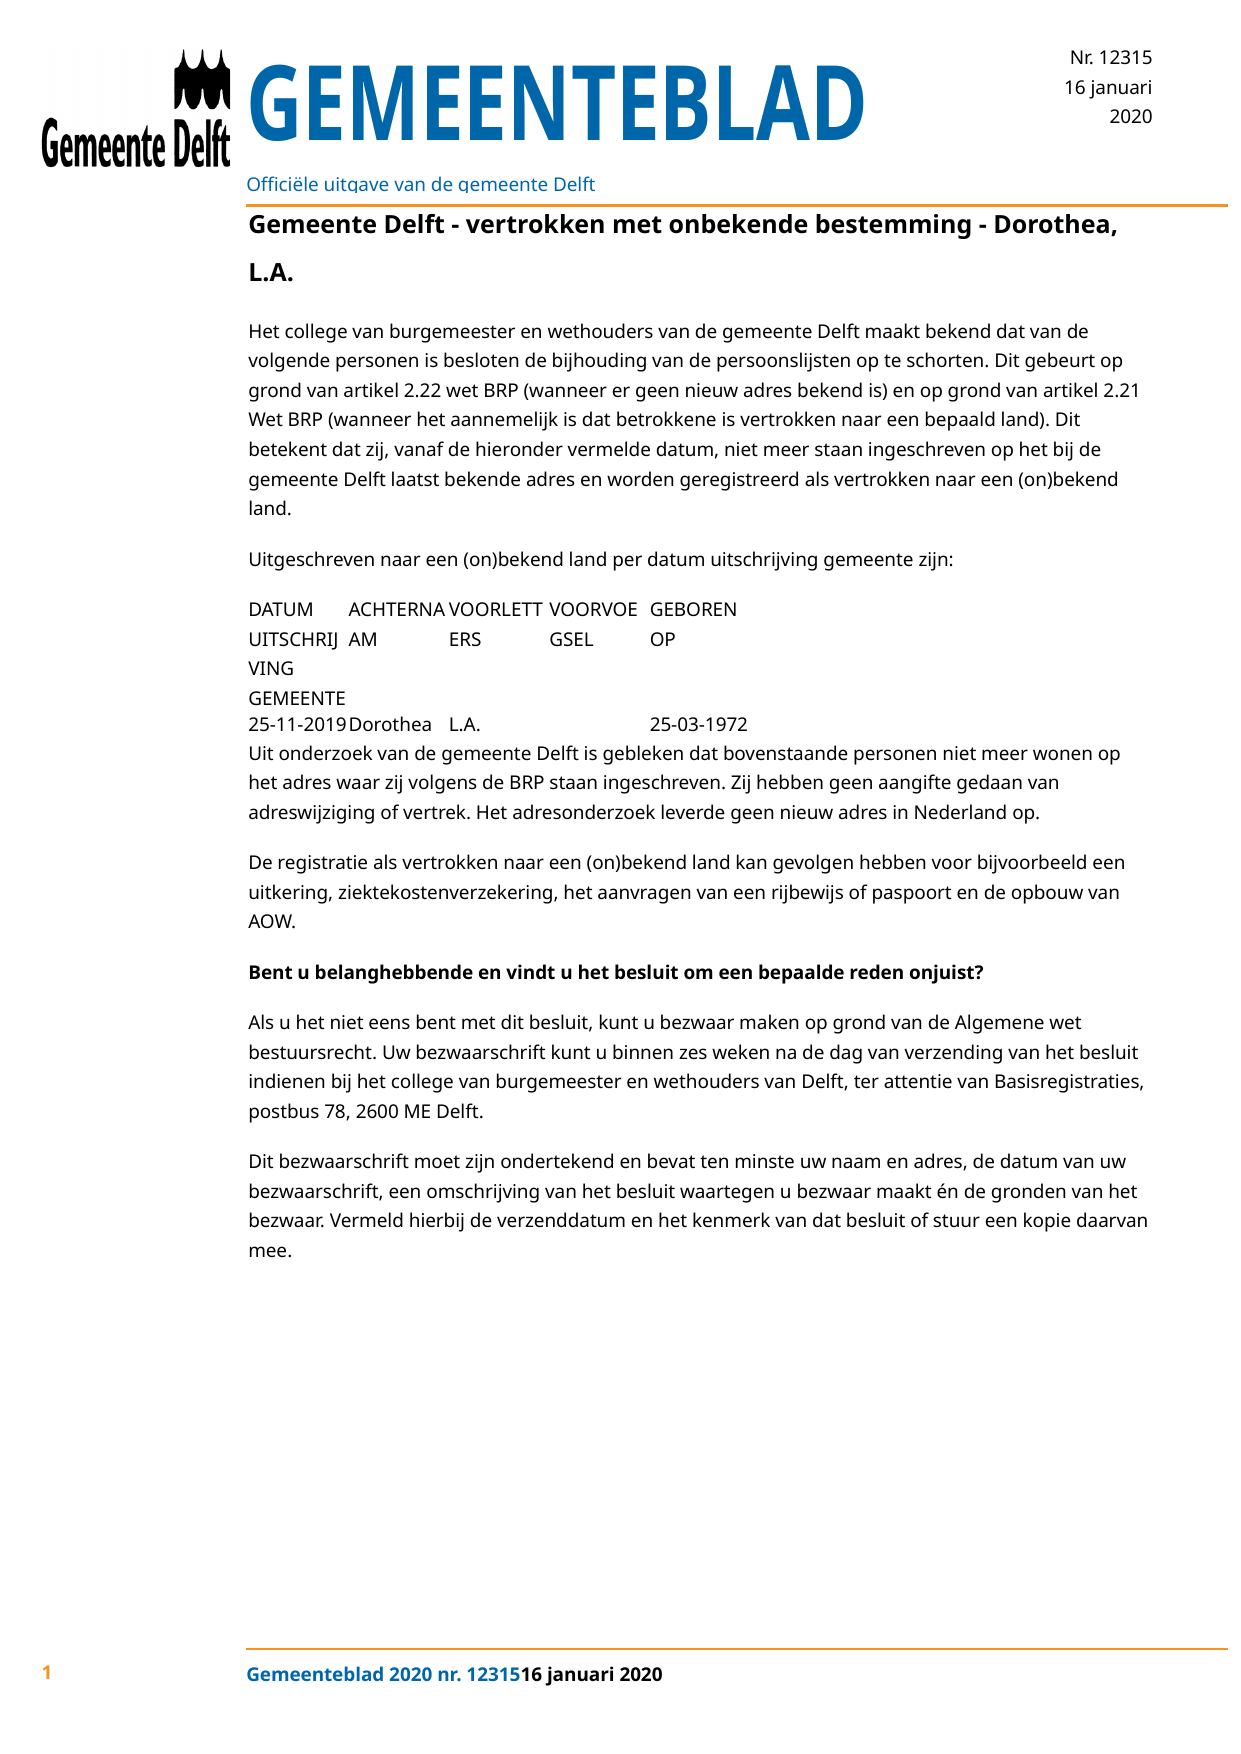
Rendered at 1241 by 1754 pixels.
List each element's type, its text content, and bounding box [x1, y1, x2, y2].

text Uit onderzoek van de gemeente Delft is gebleken dat bovenstaande personen niet meer wonen op het adres waar zij volgens de BRP staan ingeschreven. Zij hebben geen aangifte gedaan van adreswijziging of vertrek. Het adresonderzoek leverde geen nieuw adres in Nederland op. [248, 740, 1152, 825]
text De registratie als vertrokken naar een (on)bekend land kan gevolgen hebben voor bijvoorbeeld een uitkering, ziektekostenverzekering, het aanvragen van een rijbewijs of paspoort en de opbouw van AOW. [248, 849, 1152, 934]
table_cell 25-11-2019 [248, 711, 348, 737]
table_header GEBOREN OP [650, 596, 750, 711]
table_cell L.A. [449, 711, 549, 737]
text Gemeente Delft - vertrokken met onbekende bestemming - Dorothea, L.A. [248, 207, 1152, 288]
table_cell Dorothea [348, 711, 449, 737]
text Uitgeschreven naar een (on)bekend land per datum uitschrijving gemeente zijn: [248, 546, 1152, 572]
text Als u het niet eens bent met dit besluit, kunt u bezwaar maken op grond van de Algemene wet bestuursrecht. Uw bezwaarschrift kunt u binnen zes weken na de dag van verzending van het besluit indienen bij het college van burgemeester en wethouders van Delft, ter attentie van Basisregistraties, postbus 78, 2600 ME Delft. [248, 1009, 1152, 1124]
table_header ACHTERNAAM [348, 596, 449, 711]
table_header DATUM UITSCHRIJVING GEMEENTE [248, 596, 348, 711]
picture [41, 47, 231, 172]
text Het college van burgemeester en wethouders van de gemeente Delft maakt bekend dat van de volgende personen is besloten de bijhouding van de persoonslijsten op te schorten. Dit gebeurt op grond van artikel 2.22 wet BRP (wanneer er geen nieuw adres bekend is) en op grond van artikel 2.21 Wet BRP (wanneer het aannemelijk is dat betrokkene is vertrokken naar een bepaald land). Dit betekent dat zij, vanaf de hieronder vermelde datum, niet meer staan ingeschreven op het bij de gemeente Delft laatst bekende adres en worden geregistreerd als vertrokken naar een (on)bekend land. [248, 318, 1152, 521]
text Dit bezwaarschrift moet zijn ondertekend en bevat ten minste uw naam en adres, de datum van uw bezwaarschrift, een omschrijving van het besluit waartegen u bezwaar maakt én de gronden van het bezwaar. Vermeld hierbij de verzenddatum en het kenmerk van dat besluit of stuur een kopie daarvan mee. [248, 1148, 1152, 1263]
table_header VOORLETTERS [449, 596, 549, 711]
table_cell [549, 711, 649, 737]
table_header VOORVOEGSEL [549, 596, 649, 711]
text Bent u belanghebbende en vindt u het besluit om een bepaalde reden onjuist? [248, 959, 1152, 985]
table_cell 25-03-1972 [650, 711, 750, 737]
